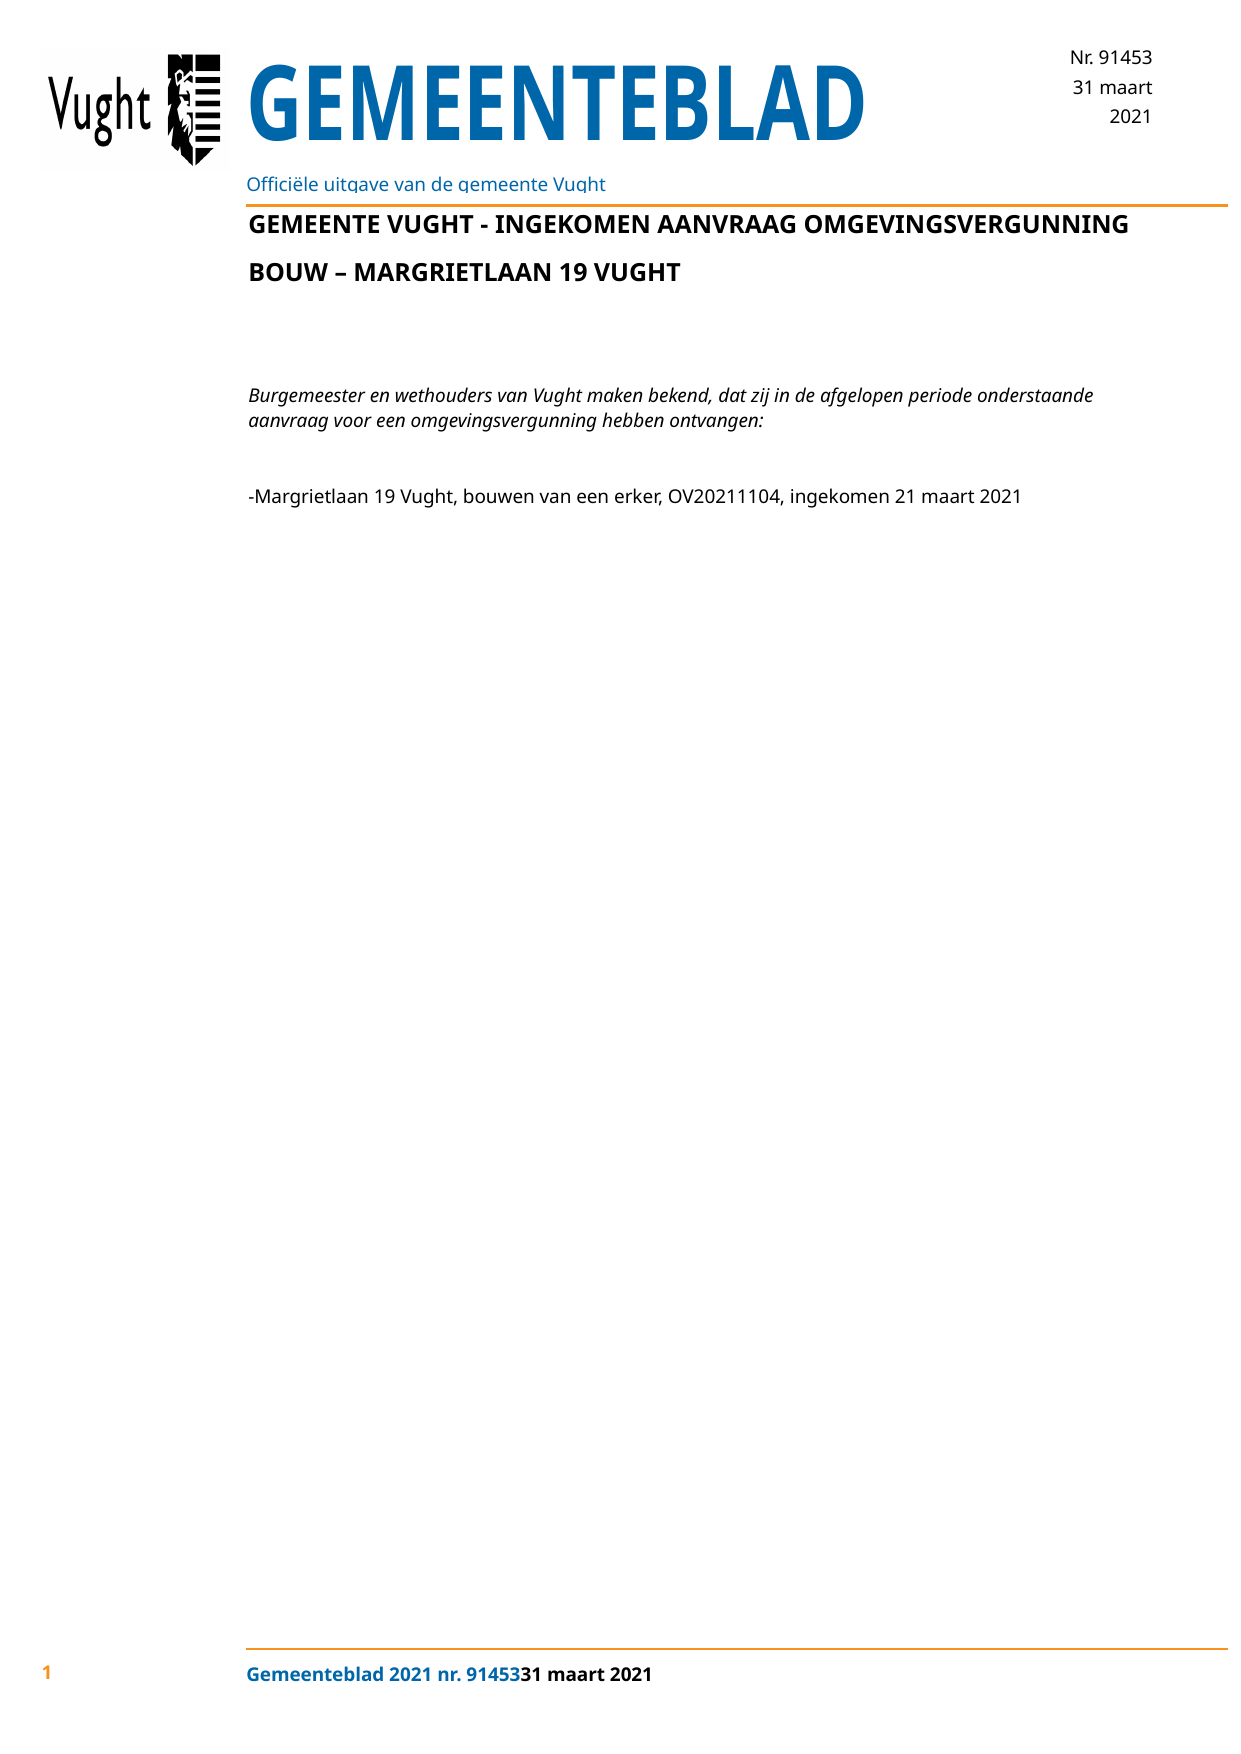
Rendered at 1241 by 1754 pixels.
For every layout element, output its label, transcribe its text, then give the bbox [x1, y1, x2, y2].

picture [41, 47, 231, 172]
text GEMEENTE VUGHT - INGEKOMEN AANVRAAG OMGEVINGSVERGUNNING BOUW – MARGRIETLAAN 19 VUGHT [248, 207, 1152, 288]
text -Margrietlaan 19 Vught, bouwen van een erker, OV20211104, ingekomen 21 maart 2021 [248, 484, 1152, 509]
text Burgemeester en wethouders van Vught maken bekend, dat zij in de afgelopen periode onderstaande aanvraag voor een omgevingsvergunning hebben ontvangen: [248, 382, 1152, 433]
